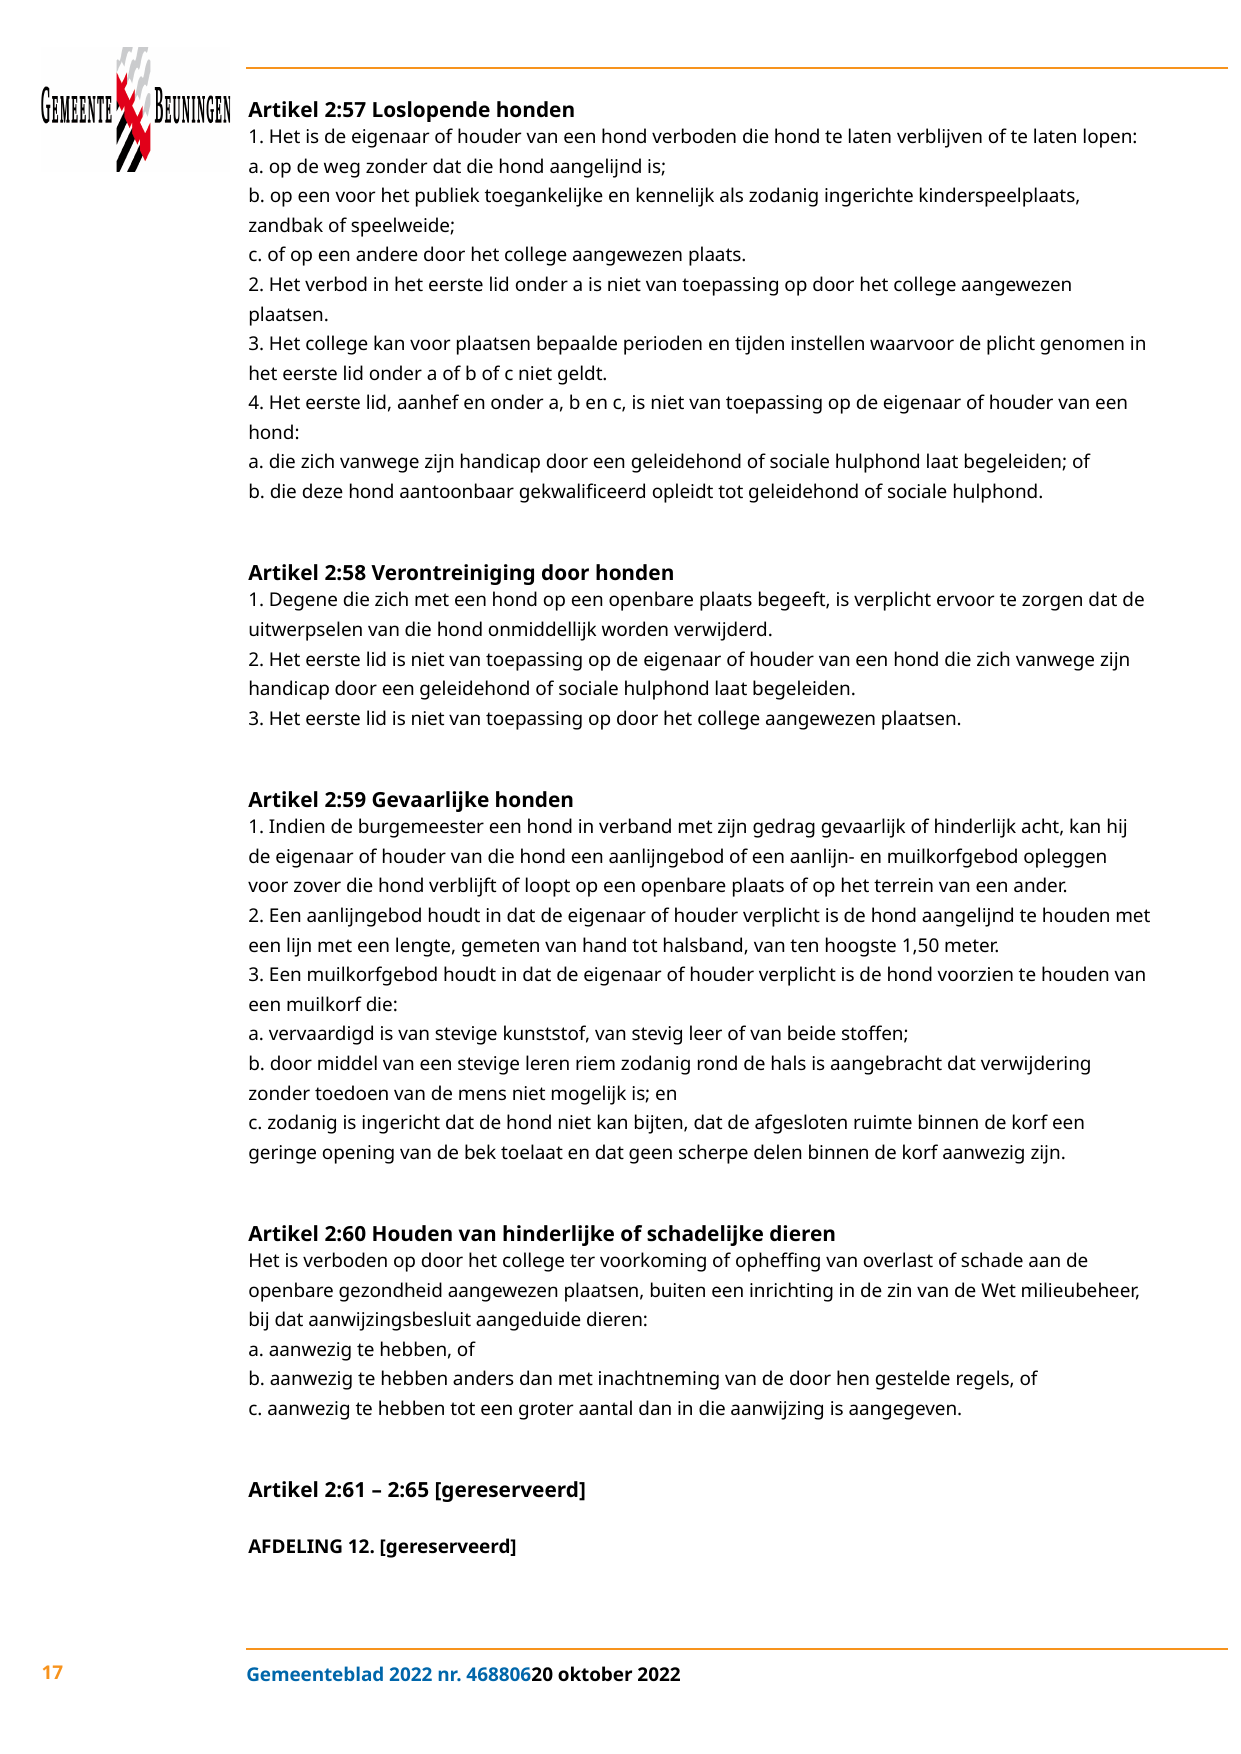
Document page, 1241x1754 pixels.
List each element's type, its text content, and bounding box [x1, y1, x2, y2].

picture [41, 47, 231, 172]
text Artikel 2:61 – 2:65 [gereserveerd] [248, 1475, 1152, 1504]
text c. aanwezig te hebben tot een groter aantal dan in die aanwijzing is aangegeven. [248, 1395, 1152, 1421]
text 1. Het is de eigenaar of houder van een hond verboden die hond te laten verblijven of te laten lopen: [248, 123, 1152, 149]
text a. vervaardigd is van stevige kunststof, van stevig leer of van beide stoffen; [248, 1021, 1152, 1046]
text 4. Het eerste lid, aanhef en onder a, b en c, is niet van toepassing op de eigenaar of houder van een hond: [248, 389, 1152, 445]
text a. die zich vanwege zijn handicap door een geleidehond of sociale hulphond laat begeleiden; of [248, 449, 1152, 474]
text 1. Degene die zich met een hond op een openbare plaats begeeft, is verplicht ervoor te zorgen dat de uitwerpselen van die hond onmiddellijk worden verwijderd. [248, 587, 1152, 642]
text b. door middel van een stevige leren riem zodanig rond de hals is aangebracht dat verwijdering zonder toedoen van de mens niet mogelijk is; en [248, 1050, 1152, 1105]
text Het is verboden op door het college ter voorkoming of opheffing van overlast of schade aan de openbare gezondheid aangewezen plaatsen, buiten een inrichting in de zin van de Wet milieubeheer, bij dat aanwijzingsbesluit aangeduide dieren: [248, 1247, 1152, 1332]
text 3. Het eerste lid is niet van toepassing op door het college aangewezen plaatsen. [248, 705, 1152, 731]
text c. of op een andere door het college aangewezen plaats. [248, 242, 1152, 267]
text b. aanwezig te hebben anders dan met inachtneming van de door hen gestelde regels, of [248, 1366, 1152, 1391]
text 2. Een aanlijngebod houdt in dat de eigenaar of houder verplicht is de hond aangelijnd te houden met een lijn met een lengte, gemeten van hand tot halsband, van ten hoogste 1,50 meter. [248, 902, 1152, 957]
text Artikel 2:57 Loslopende honden [248, 95, 1152, 123]
text 2. Het eerste lid is niet van toepassing op de eigenaar of houder van een hond die zich vanwege zijn handicap door een geleidehond of sociale hulphond laat begeleiden. [248, 646, 1152, 701]
text AFDELING 12. [gereserveerd] [248, 1533, 1152, 1559]
text a. op de weg zonder dat die hond aangelijnd is; [248, 153, 1152, 178]
text a. aanwezig te hebben, of [248, 1336, 1152, 1362]
text Artikel 2:59 Gevaarlijke honden [248, 785, 1152, 813]
text c. zodanig is ingericht dat de hond niet kan bijten, dat de afgesloten ruimte binnen de korf een geringe opening van de bek toelaat en dat geen scherpe delen binnen de korf aanwezig zijn. [248, 1109, 1152, 1164]
text 3. Een muilkorfgebod houdt in dat de eigenaar of houder verplicht is de hond voorzien te houden van een muilkorf die: [248, 961, 1152, 1017]
text b. op een voor het publiek toegankelijke en kennelijk als zodanig ingerichte kinderspeelplaats, zandbak of speelweide; [248, 182, 1152, 238]
text b. die deze hond aantoonbaar gekwalificeerd opleidt tot geleidehond of sociale hulphond. [248, 478, 1152, 504]
text Artikel 2:60 Houden van hinderlijke of schadelijke dieren [248, 1219, 1152, 1247]
text 3. Het college kan voor plaatsen bepaalde perioden en tijden instellen waarvoor de plicht genomen in het eerste lid onder a of b of c niet geldt. [248, 330, 1152, 386]
text Artikel 2:58 Verontreiniging door honden [248, 558, 1152, 587]
text 1. Indien de burgemeester een hond in verband met zijn gedrag gevaarlijk of hinderlijk acht, kan hij de eigenaar of houder van die hond een aanlijngebod of een aanlijn- en muilkorfgebod opleggen voor zover die hond verblijft of loopt op een openbare plaats of op het terrein van een ander. [248, 813, 1152, 898]
text 2. Het verbod in het eerste lid onder a is niet van toepassing op door het college aangewezen plaatsen. [248, 271, 1152, 326]
